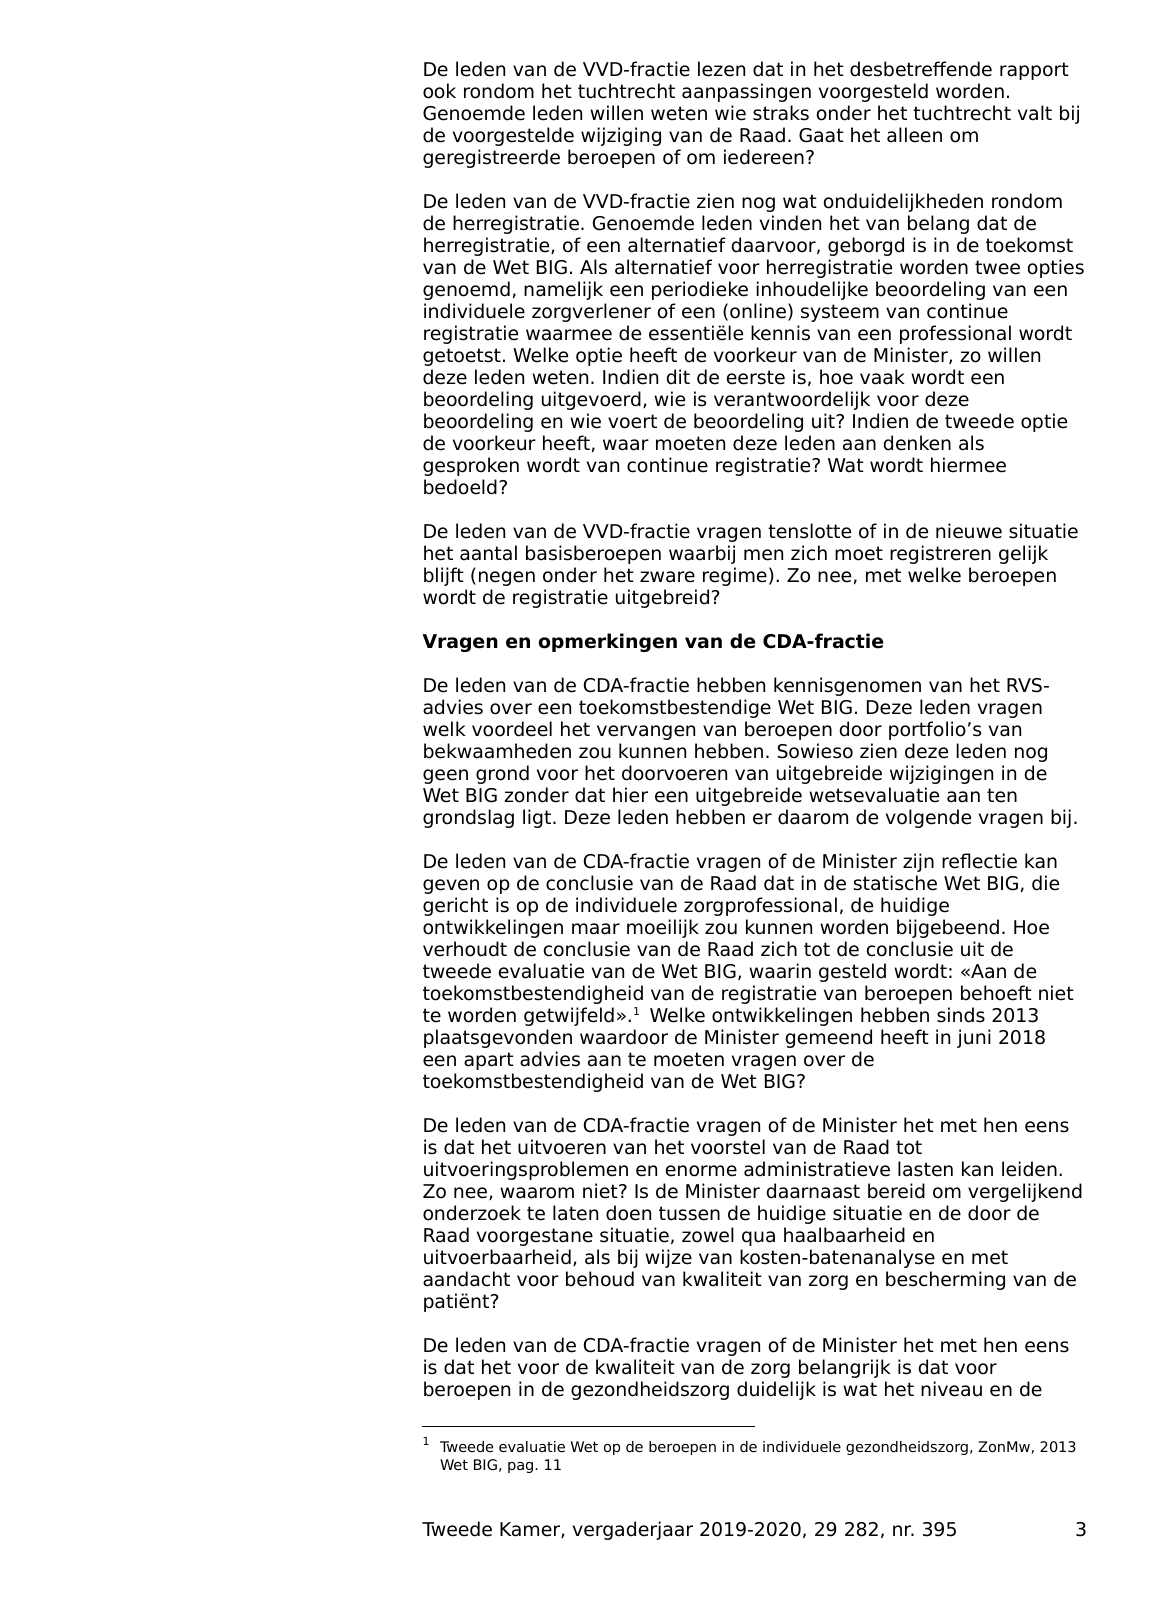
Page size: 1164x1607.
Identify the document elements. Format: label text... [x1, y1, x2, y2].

text De leden van de VVD-fractie zien nog wat onduidelijkheden rondom de herregistratie. Genoemde leden vinden het van belang dat de herregistratie, of een alternatief daarvoor, geborgd is in de toekomst van de Wet BIG. Als alternatief voor herregistratie worden twee opties genoemd, namelijk een periodieke inhoudelijke beoordeling van een individuele zorgverlener of een (online) systeem van continue registratie waarmee de essentiële kennis van een professional wordt getoetst. Welke optie heeft de voorkeur van de Minister, zo willen deze leden weten. Indien dit de eerste is, hoe vaak wordt een beoordeling uitgevoerd, wie is verantwoordelijk voor deze beoordeling en wie voert de beoordeling uit? Indien de tweede optie de voorkeur heeft, waar moeten deze leden aan denken als gesproken wordt van continue registratie? Wat wordt hiermee bedoeld? [422, 191, 1087, 499]
text De leden van de VVD-fractie lezen dat in het desbetreffende rapport ook rondom het tuchtrecht aanpassingen voorgesteld worden. Genoemde leden willen weten wie straks onder het tuchtrecht valt bij de voorgestelde wijziging van de Raad. Gaat het alleen om geregistreerde beroepen of om iedereen? [422, 59, 1087, 169]
text De leden van de VVD-fractie vragen tenslotte of in de nieuwe situatie het aantal basisberoepen waarbij men zich moet registreren gelijk blijft (negen onder het zware regime). Zo nee, met welke beroepen wordt de registratie uitgebreid? [422, 521, 1087, 609]
text De leden van de CDA-fractie vragen of de Minister het met hen eens is dat het uitvoeren van het voorstel van de Raad tot uitvoeringsproblemen en enorme administratieve lasten kan leiden. Zo nee, waarom niet? Is de Minister daarnaast bereid om vergelijkend onderzoek te laten doen tussen de huidige situatie en de door de Raad voorgestane situatie, zowel qua haalbaarheid en uitvoerbaarheid, als bij wijze van kosten-batenanalyse en met aandacht voor behoud van kwaliteit van zorg en bescherming van de patiënt? [422, 1115, 1087, 1313]
subtitle Vragen en opmerkingen van de CDA-fractie [422, 631, 1087, 653]
text De leden van de CDA-fractie vragen of de Minister zijn reflectie kan geven op de conclusie van de Raad dat in de statische Wet BIG, die gericht is op de individuele zorgprofessional, de huidige ontwikkelingen maar moeilijk zou kunnen worden bijgebeend. Hoe verhoudt de conclusie van de Raad zich tot de conclusie uit de tweede evaluatie van de Wet BIG, waarin gesteld wordt: «Aan de toekomstbestendigheid van de registratie van beroepen behoeft niet te worden getwijfeld». Welke ontwikkelingen hebben sinds 2013 plaatsgevonden waardoor de Minister gemeend heeft in juni 2018 een apart advies aan te moeten vragen over de toekomstbestendigheid van de Wet BIG? [422, 851, 1087, 1093]
text Tweede evaluatie Wet op de beroepen in de individuele gezondheidszorg, ZonMw, 2013 Wet BIG, pag. 11 [422, 1435, 1087, 1474]
text De leden van de CDA-fractie vragen of de Minister het met hen eens is dat het voor de kwaliteit van de zorg belangrijk is dat voor beroepen in de gezondheidszorg duidelijk is wat het niveau en de [422, 1335, 1087, 1401]
text De leden van de CDA-fractie hebben kennisgenomen van het RVS-advies over een toekomstbestendige Wet BIG. Deze leden vragen welk voordeel het vervangen van beroepen door portfolio’s van bekwaamheden zou kunnen hebben. Sowieso zien deze leden nog geen grond voor het doorvoeren van uitgebreide wijzigingen in de Wet BIG zonder dat hier een uitgebreide wetsevaluatie aan ten grondslag ligt. Deze leden hebben er daarom de volgende vragen bij. [422, 675, 1087, 829]
